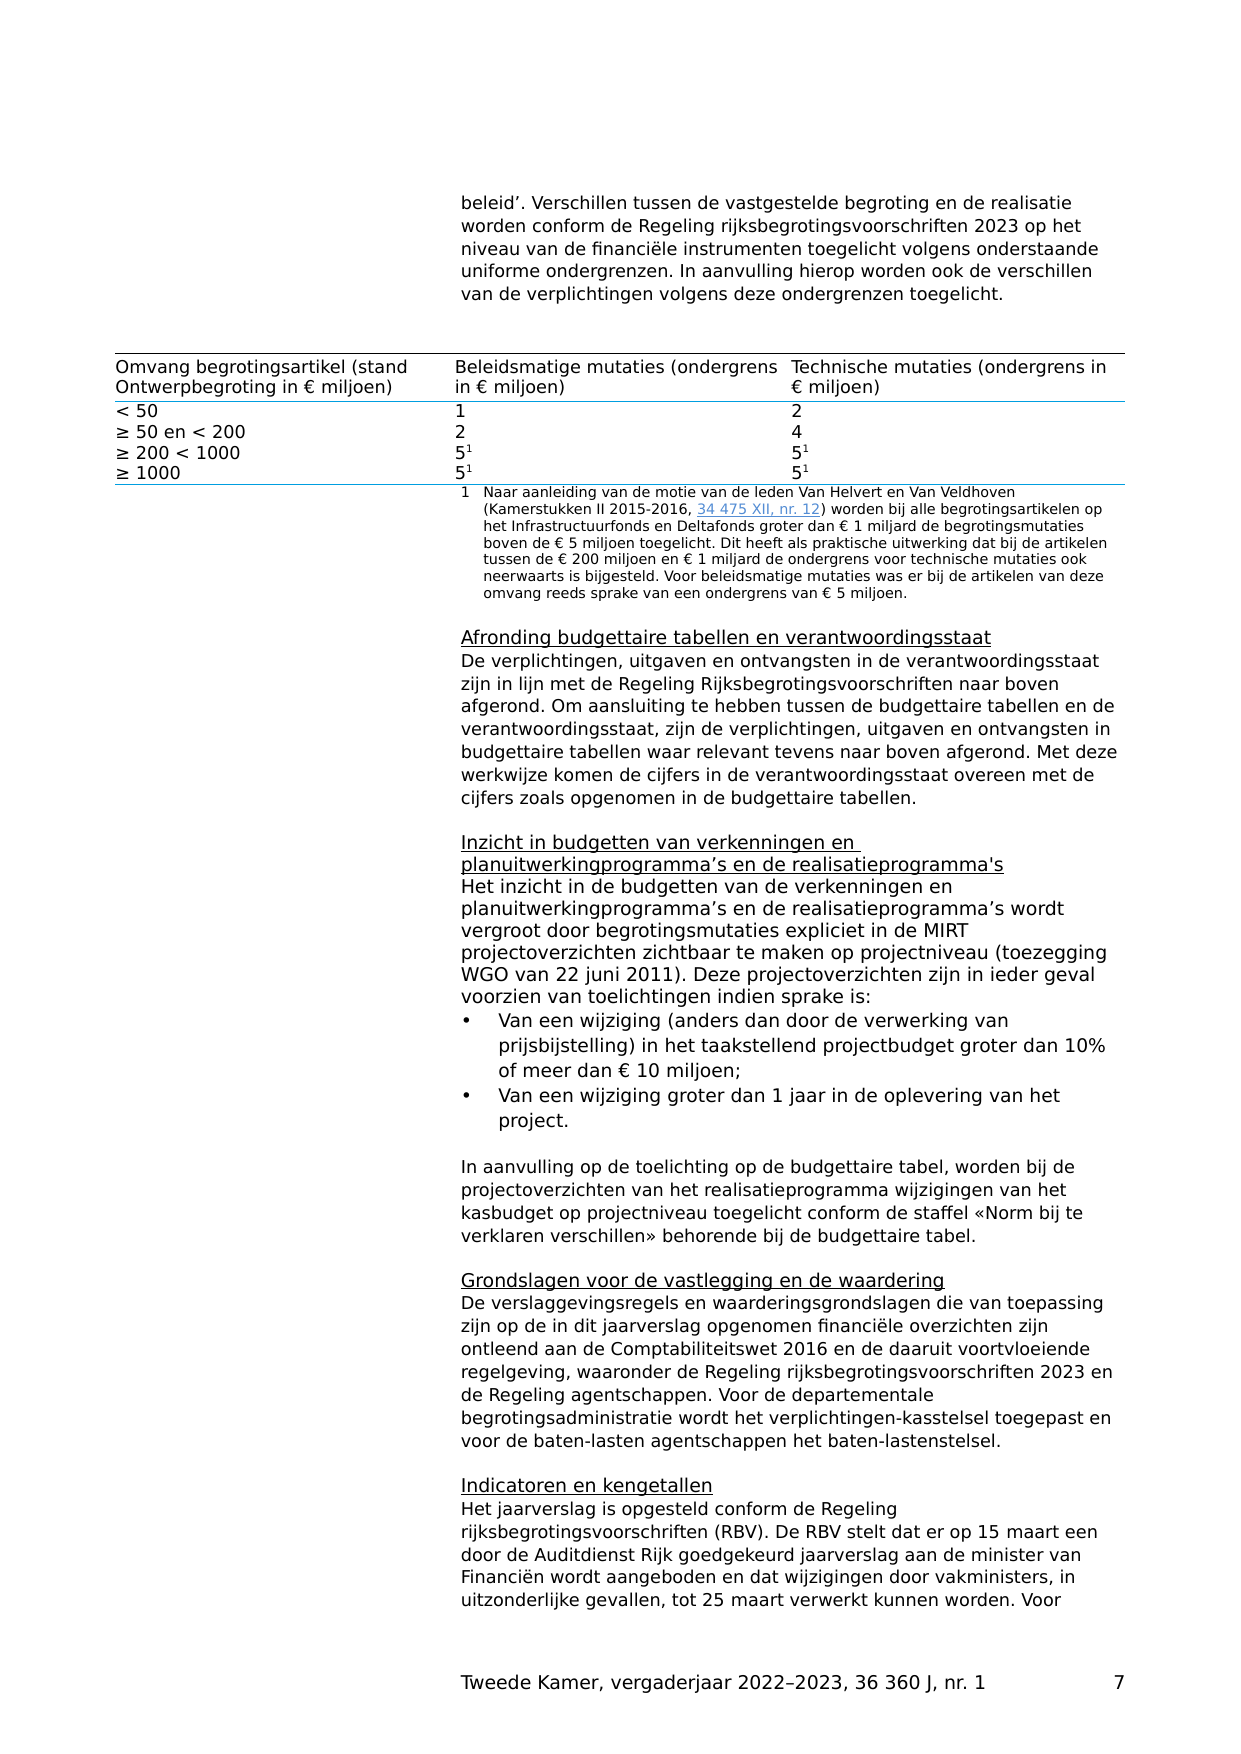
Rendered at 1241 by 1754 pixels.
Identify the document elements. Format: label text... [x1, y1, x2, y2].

text Grondslagen voor de vastlegging en de waardering [461, 1269, 1125, 1291]
table_cell 51 [452, 463, 788, 484]
list Naar aanleiding van de motie van de leden Van Helvert en Van Veldhoven (Kamerstukken II 2015-2016, 34 475 XII, nr. 12) worden bij alle begrotingsartikelen op het Infrastructuurfonds en Deltafonds groter dan € 1 miljard de begrotingsmutaties boven de € 5 miljoen toegelicht. Dit heeft als praktische uitwerking dat bij de artikelen tussen de € 200 miljoen en € 1 miljard de ondergrens voor technische mutaties ook neerwaarts is bijgesteld. Voor beleidsmatige mutaties was er bij de artikelen van deze omvang reeds sprake van een ondergrens van € 5 miljoen. [461, 485, 1125, 602]
table_header Tabel 1 Norm bij te verklaren verschillen [115, 328, 1125, 353]
table_cell Omvang begrotingsartikel (stand Ontwerpbegroting in € miljoen) [115, 354, 452, 401]
table_cell 2 [452, 422, 788, 443]
table_cell 51 [788, 443, 1125, 463]
text Indicatoren en kengetallen [461, 1475, 1125, 1497]
list Van een wijziging (anders dan door de verwerking van prijsbijstelling) in het taakstellend projectbudget groter dan 10% of meer dan € 10 miljoen; [461, 1008, 1125, 1083]
table_cell 51 [452, 443, 788, 463]
table_cell ≥ 50 en < 200 [115, 422, 452, 443]
text De verplichtingen, uitgaven en ontvangsten in de verantwoordingsstaat zijn in lijn met de Regeling Rijksbegrotingsvoorschriften naar boven afgerond. Om aansluiting te hebben tussen de budgettaire tabellen en de verantwoordingsstaat, zijn de verplichtingen, uitgaven en ontvangsten in budgettaire tabellen waar relevant tevens naar boven afgerond. Met deze werkwijze komen de cijfers in de verantwoordingsstaat overeen met de cijfers zoals opgenomen in de budgettaire tabellen. [461, 649, 1125, 809]
table_cell 4 [788, 422, 1125, 443]
table_cell 51 [788, 463, 1125, 484]
table_cell < 50 [115, 402, 452, 422]
table_cell Beleidsmatige mutaties (ondergrens in € miljoen) [452, 354, 788, 401]
table_cell ≥ 1000 [115, 463, 452, 484]
text Het inzicht in de budgetten van de verkenningen en planuitwerkingprogramma’s en de realisatieprogramma’s wordt vergroot door begrotingsmutaties expliciet in de MIRT projectoverzichten zichtbaar te maken op projectniveau (toezegging WGO van 22 juni 2011). Deze projectoverzichten zijn in ieder geval voorzien van toelichtingen indien sprake is: [461, 876, 1125, 1008]
text Afronding budgettaire tabellen en verantwoordingsstaat [461, 627, 1125, 649]
text beleid’. Verschillen tussen de vastgestelde begroting en de realisatie worden conform de Regeling rijksbegrotingsvoorschriften 2023 op het niveau van de financiële instrumenten toegelicht volgens onderstaande uniforme ondergrenzen. In aanvulling hierop worden ook de verschillen van de verplichtingen volgens deze ondergrenzen toegelicht. [461, 191, 1125, 305]
text Inzicht in budgetten van verkenningen en planuitwerkingprogramma’s en de realisatieprogramma's [461, 832, 1125, 876]
table_cell 1 [452, 402, 788, 422]
list Van een wijziging groter dan 1 jaar in de oplevering van het project. [461, 1083, 1125, 1133]
table_cell 2 [788, 402, 1125, 422]
text In aanvulling op de toelichting op de budgettaire tabel, worden bij de projectoverzichten van het realisatieprogramma wijzigingen van het kasbudget op projectniveau toegelicht conform de staffel «Norm bij te verklaren verschillen» behorende bij de budgettaire tabel. [461, 1155, 1125, 1247]
table_cell Technische mutaties (ondergrens in € miljoen) [788, 354, 1125, 401]
text De verslaggevingsregels en waarderingsgrondslagen die van toepassing zijn op de in dit jaarverslag opgenomen financiële overzichten zijn ontleend aan de Comptabiliteitswet 2016 en de daaruit voortvloeiende regelgeving, waaronder de Regeling rijksbegrotingsvoorschriften 2023 en de Regeling agentschappen. Voor de departementale begrotingsadministratie wordt het verplichtingen-kasstelsel toegepast en voor de baten-lasten agentschappen het baten-lastenstelsel. [461, 1291, 1125, 1452]
text Het jaarverslag is opgesteld conform de Regeling rijksbegrotingsvoorschriften (RBV). De RBV stelt dat er op 15 maart een door de Auditdienst Rijk goedgekeurd jaarverslag aan de minister van Financiën wordt aangeboden en dat wijzigingen door vakministers, in uitzonderlijke gevallen, tot 25 maart verwerkt kunnen worden. Voor [461, 1497, 1125, 1611]
table_cell ≥ 200 < 1000 [115, 443, 452, 463]
